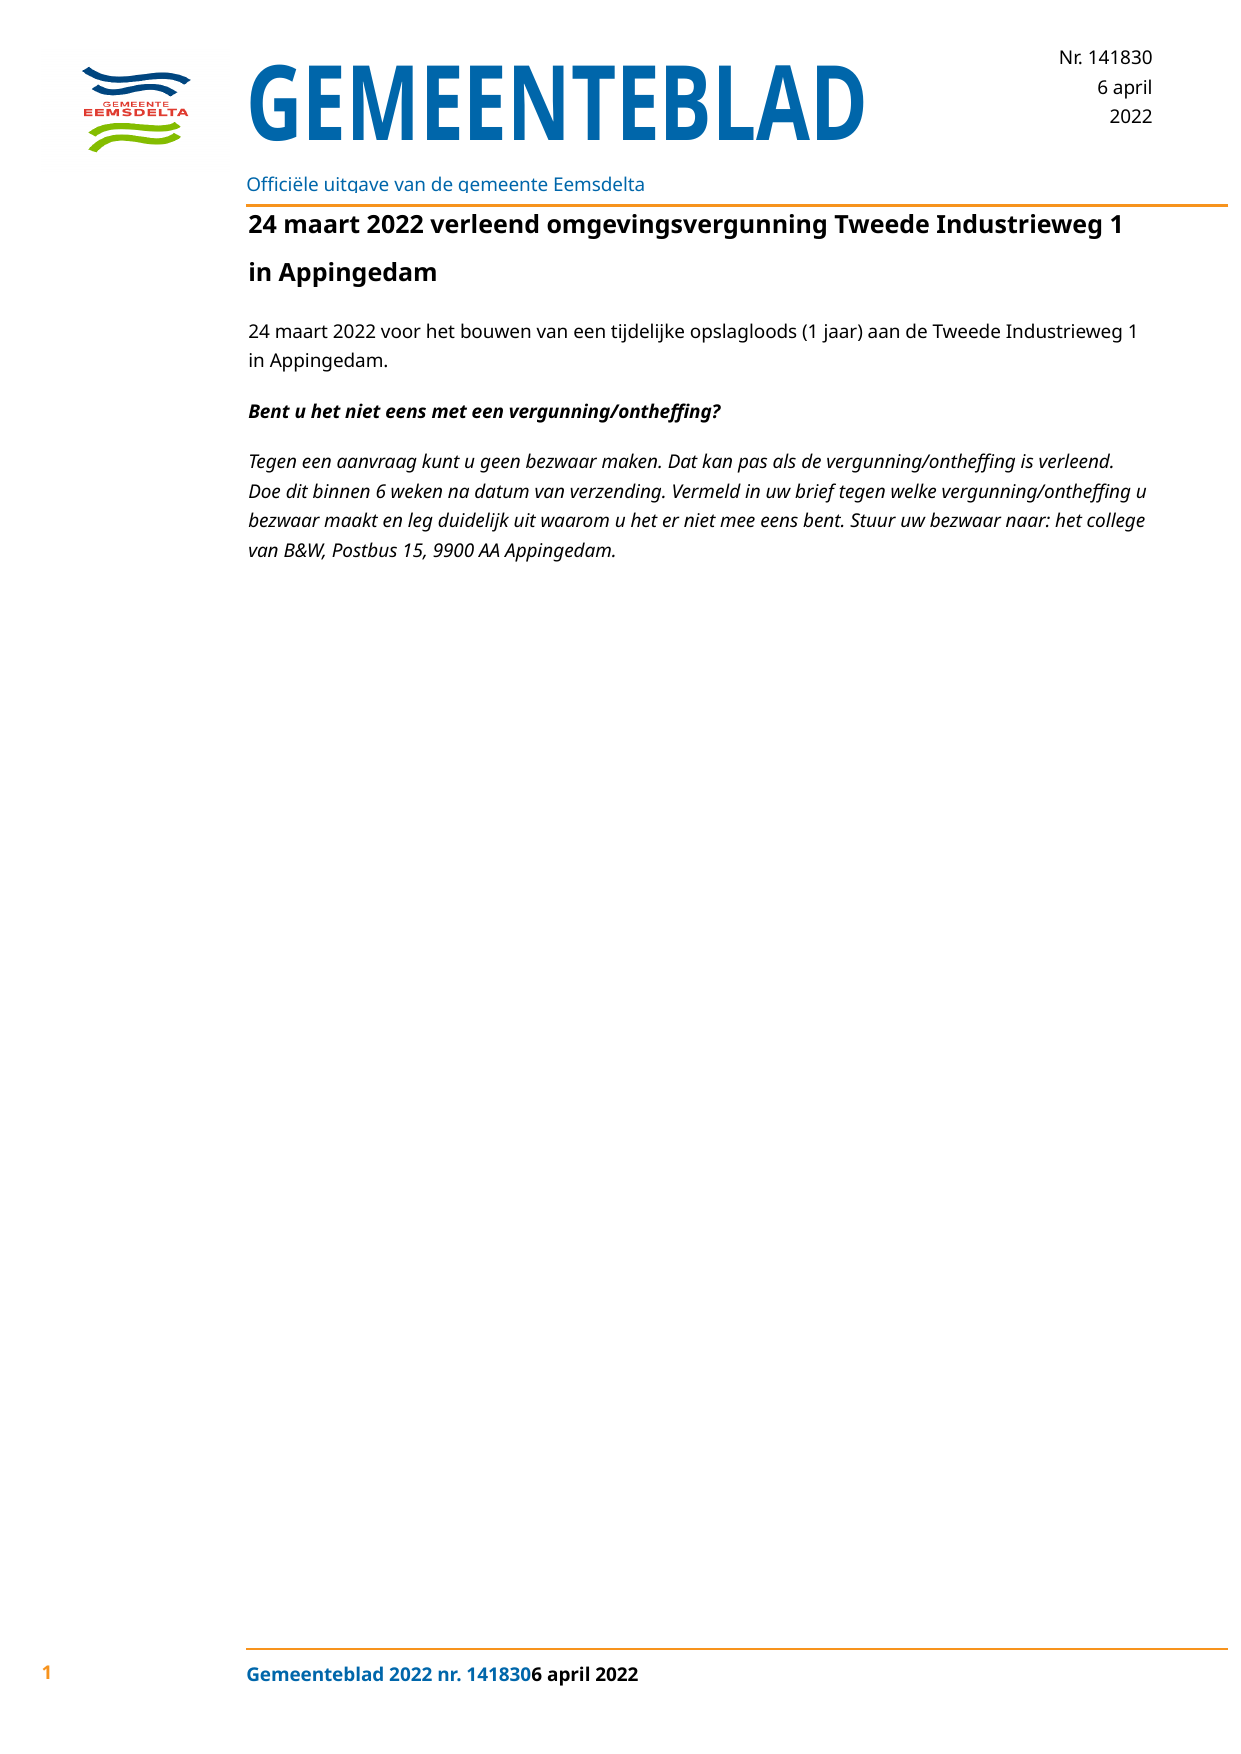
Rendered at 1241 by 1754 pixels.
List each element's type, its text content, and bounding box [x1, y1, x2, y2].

text Tegen een aanvraag kunt u geen bezwaar maken. Dat kan pas als de vergunning/ontheffing is verleend. Doe dit binnen 6 weken na datum van verzending. Vermeld in uw brief tegen welke vergunning/ontheffing u bezwaar maakt en leg duidelijk uit waarom u het er niet mee eens bent. Stuur uw bezwaar naar: het college van B&W, Postbus 15, 9900 AA Appingedam. [248, 448, 1152, 563]
text 24 maart 2022 verleend omgevingsvergunning Tweede Industrieweg 1 in Appingedam [248, 207, 1152, 288]
text Bent u het niet eens met een vergunning/ontheffing? [248, 398, 1152, 424]
picture [41, 47, 231, 172]
text 24 maart 2022 voor het bouwen van een tijdelijke opslagloods (1 jaar) aan de Tweede Industrieweg 1 in Appingedam. [248, 318, 1152, 373]
